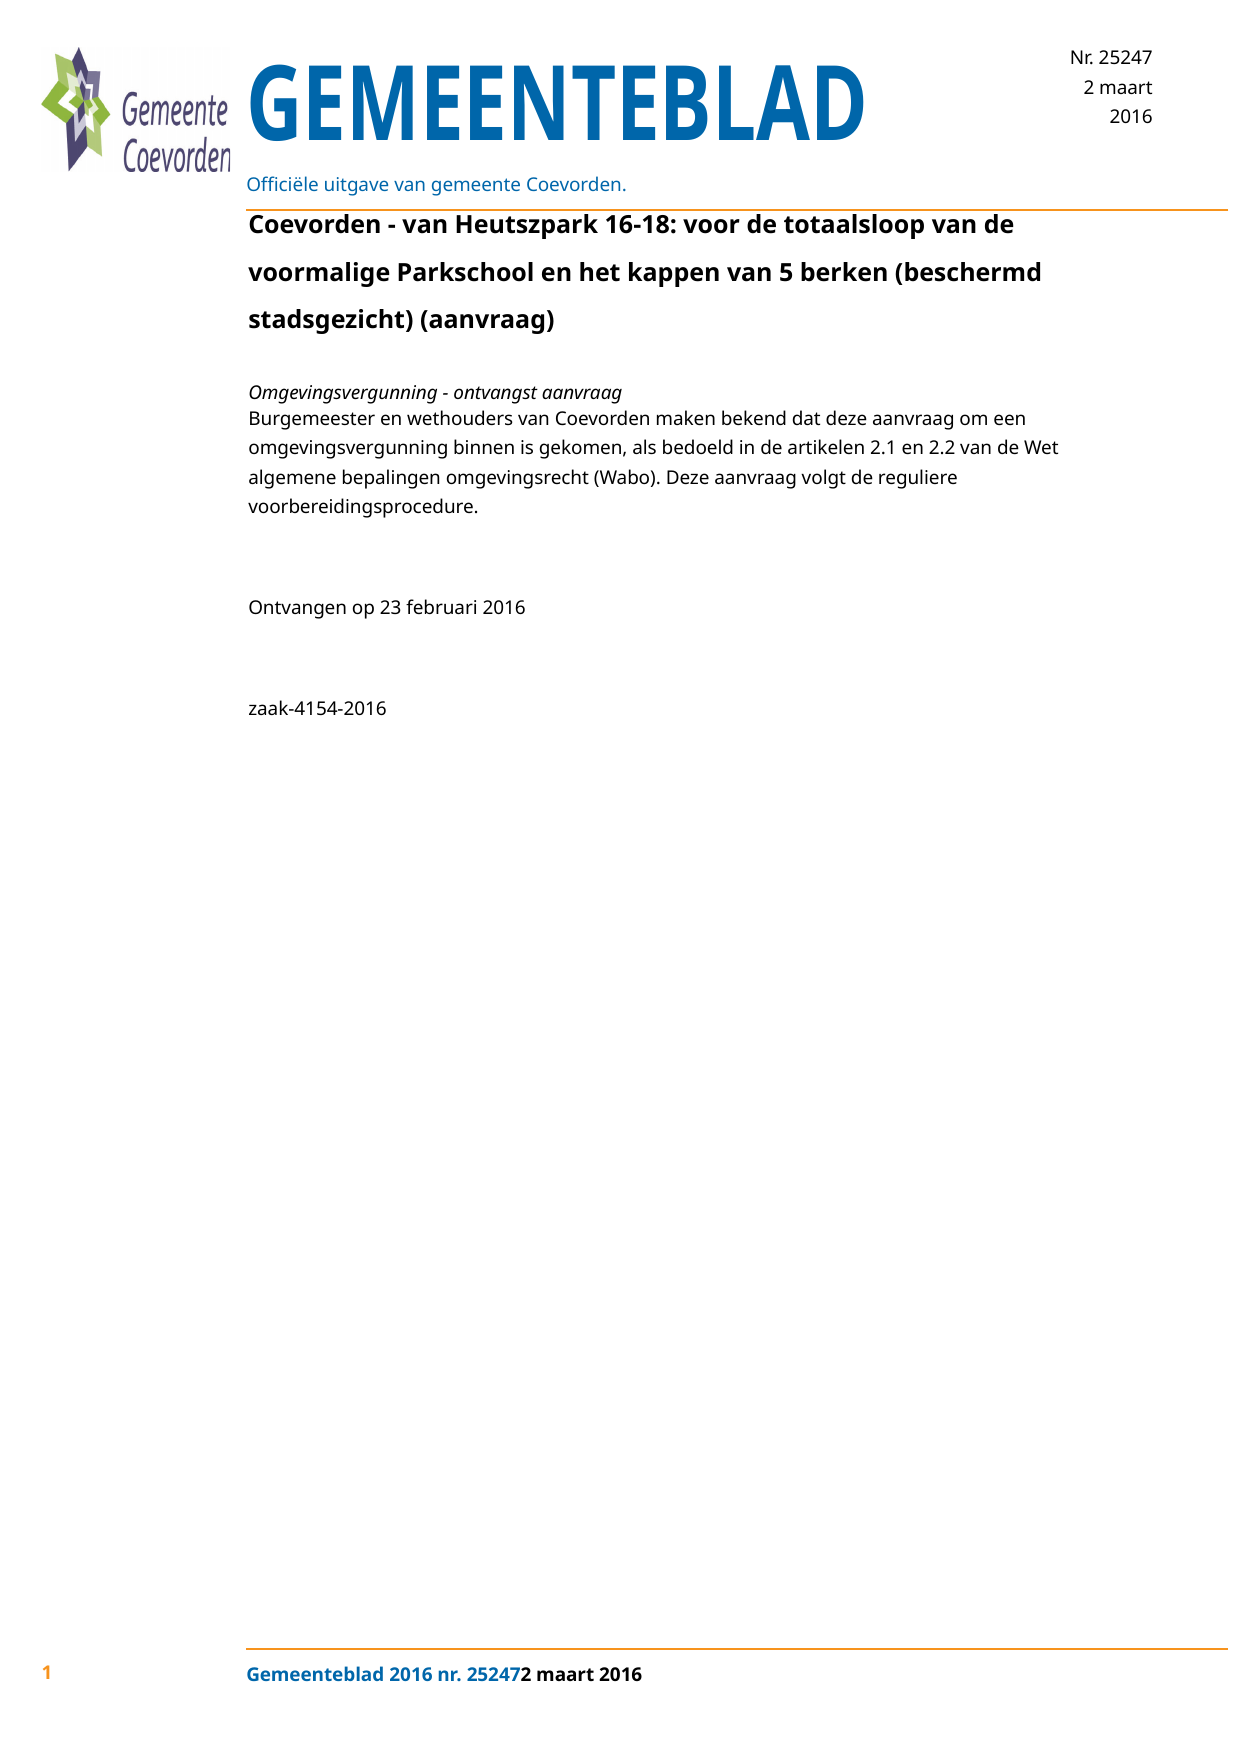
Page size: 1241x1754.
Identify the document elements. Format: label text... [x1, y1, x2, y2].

text zaak-4154-2016 [248, 695, 1152, 721]
text Burgemeester en wethouders van Coevorden maken bekend dat deze aanvraag om een omgevingsvergunning binnen is gekomen, als bedoeld in de artikelen 2.1 en 2.2 van de Wet algemene bepalingen omgevingsrecht (Wabo). Deze aanvraag volgt de reguliere voorbereidingsprocedure. [248, 405, 1152, 519]
picture [41, 47, 231, 172]
text Ontvangen op 23 februari 2016 [248, 594, 1152, 620]
text Coevorden - van Heutszpark 16-18: voor de totaalsloop van de voormalige Parkschool en het kappen van 5 berken (beschermd stadsgezicht) (aanvraag) [248, 211, 1152, 336]
text Omgevingsvergunning - ontvangst aanvraag [248, 379, 1152, 405]
